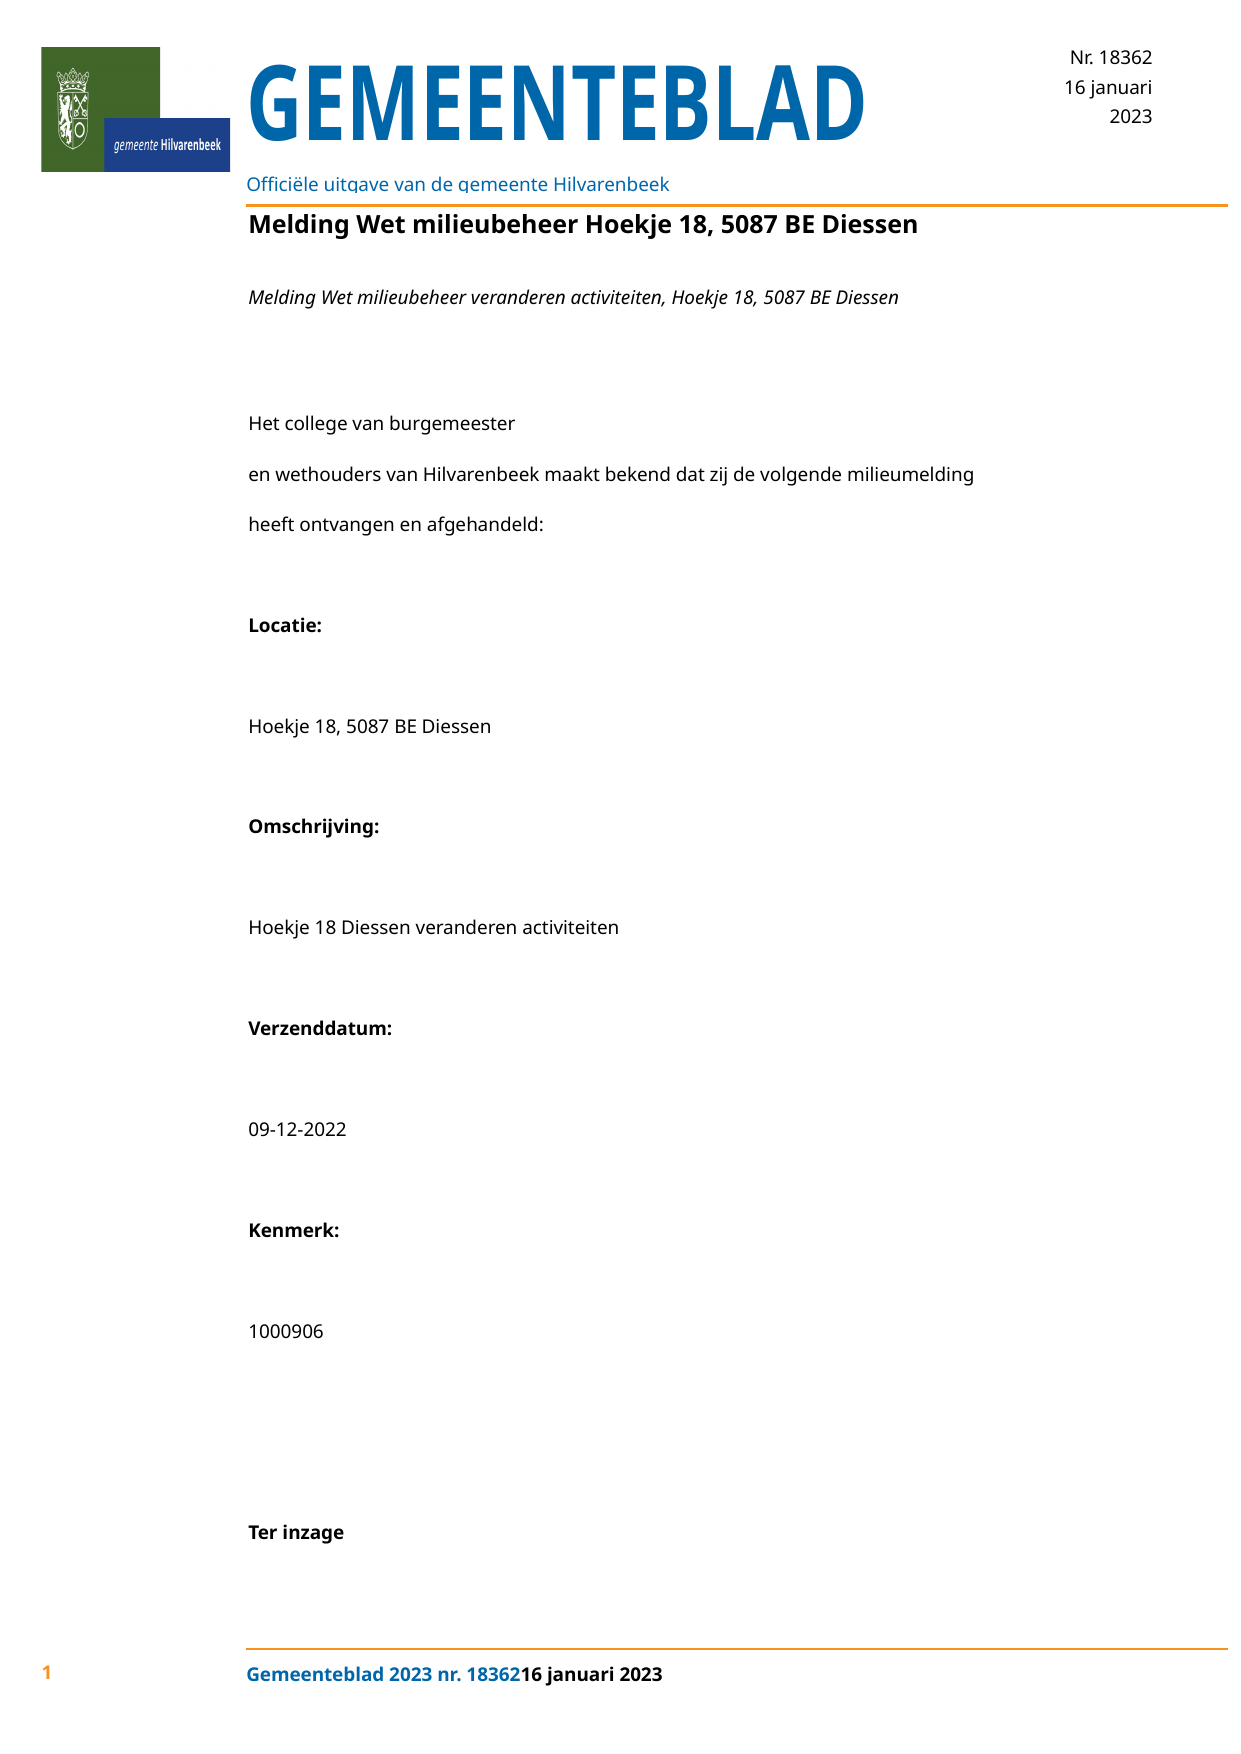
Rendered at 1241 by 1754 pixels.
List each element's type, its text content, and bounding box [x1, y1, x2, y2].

text Kenmerk: [248, 1217, 1152, 1243]
text en wethouders van Hilvarenbeek maakt bekend dat zij de volgende milieumelding [248, 461, 1152, 487]
text Verzenddatum: [248, 1015, 1152, 1041]
text heeft ontvangen en afgehandeld: [248, 511, 1152, 537]
text Hoekje 18, 5087 BE Diessen [248, 713, 1152, 739]
text Locatie: [248, 612, 1152, 638]
text Hoekje 18 Diessen veranderen activiteiten [248, 914, 1152, 940]
text Omschrijving: [248, 814, 1152, 839]
text Melding Wet milieubeheer Hoekje 18, 5087 BE Diessen [248, 207, 1152, 241]
picture [41, 47, 231, 172]
text 1000906 [248, 1318, 1152, 1344]
text Het college van burgemeester [248, 410, 1152, 436]
text Melding Wet milieubeheer veranderen activiteiten, Hoekje 18, 5087 BE Diessen [248, 284, 1152, 309]
text 09-12-2022 [248, 1116, 1152, 1142]
text Ter inzage [248, 1519, 1152, 1545]
